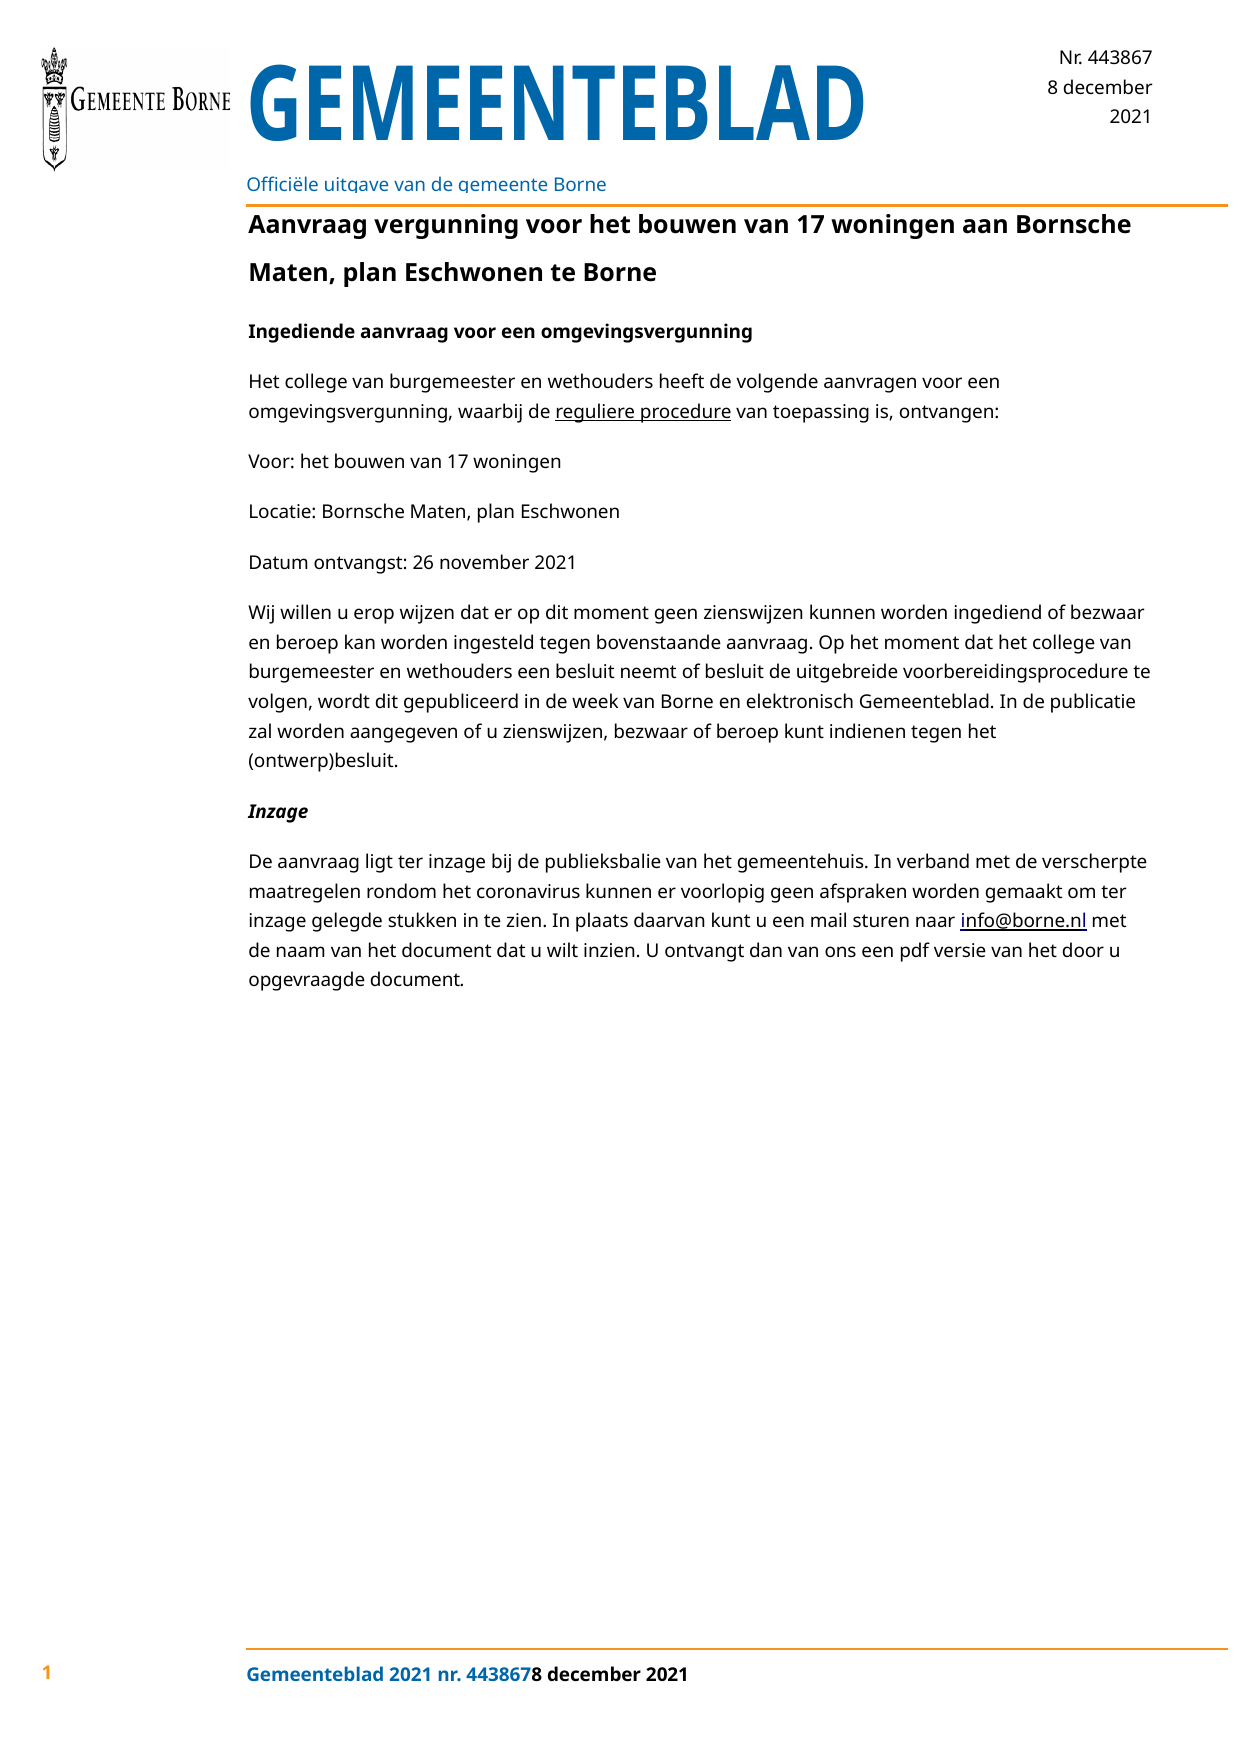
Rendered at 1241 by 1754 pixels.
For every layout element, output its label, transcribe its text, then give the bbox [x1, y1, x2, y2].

text De aanvraag ligt ter inzage bij de publieksbalie van het gemeentehuis. In verband met de verscherpte maatregelen rondom het coronavirus kunnen er voorlopig geen afspraken worden gemaakt om ter inzage gelegde stukken in te zien. In plaats daarvan kunt u een mail sturen naar info@borne.nl met de naam van het document dat u wilt inzien. U ontvangt dan van ons een pdf versie van het door u opgevraagde document. [248, 848, 1152, 992]
text Wij willen u erop wijzen dat er op dit moment geen zienswijzen kunnen worden ingediend of bezwaar en beroep kan worden ingesteld tegen bovenstaande aanvraag. Op het moment dat het college van burgemeester en wethouders een besluit neemt of besluit de uitgebreide voorbereidingsprocedure te volgen, wordt dit gepubliceerd in de week van Borne en elektronisch Gemeenteblad. In de publicatie zal worden aangegeven of u zienswijzen, bezwaar of beroep kunt indienen tegen het (ontwerp)besluit. [248, 599, 1152, 773]
text Het college van burgemeester en wethouders heeft de volgende aanvragen voor een omgevingsvergunning, waarbij de reguliere procedure van toepassing is, ontvangen: [248, 368, 1152, 424]
text Inzage [248, 798, 1152, 824]
text Locatie: Bornsche Maten, plan Eschwonen [248, 499, 1152, 524]
text Aanvraag vergunning voor het bouwen van 17 woningen aan Bornsche Maten, plan Eschwonen te Borne [248, 207, 1152, 288]
text Datum ontvangst: 26 november 2021 [248, 549, 1152, 575]
text Voor: het bouwen van 17 woningen [248, 448, 1152, 474]
text Ingediende aanvraag voor een omgevingsvergunning [248, 318, 1152, 344]
picture [41, 47, 231, 172]
